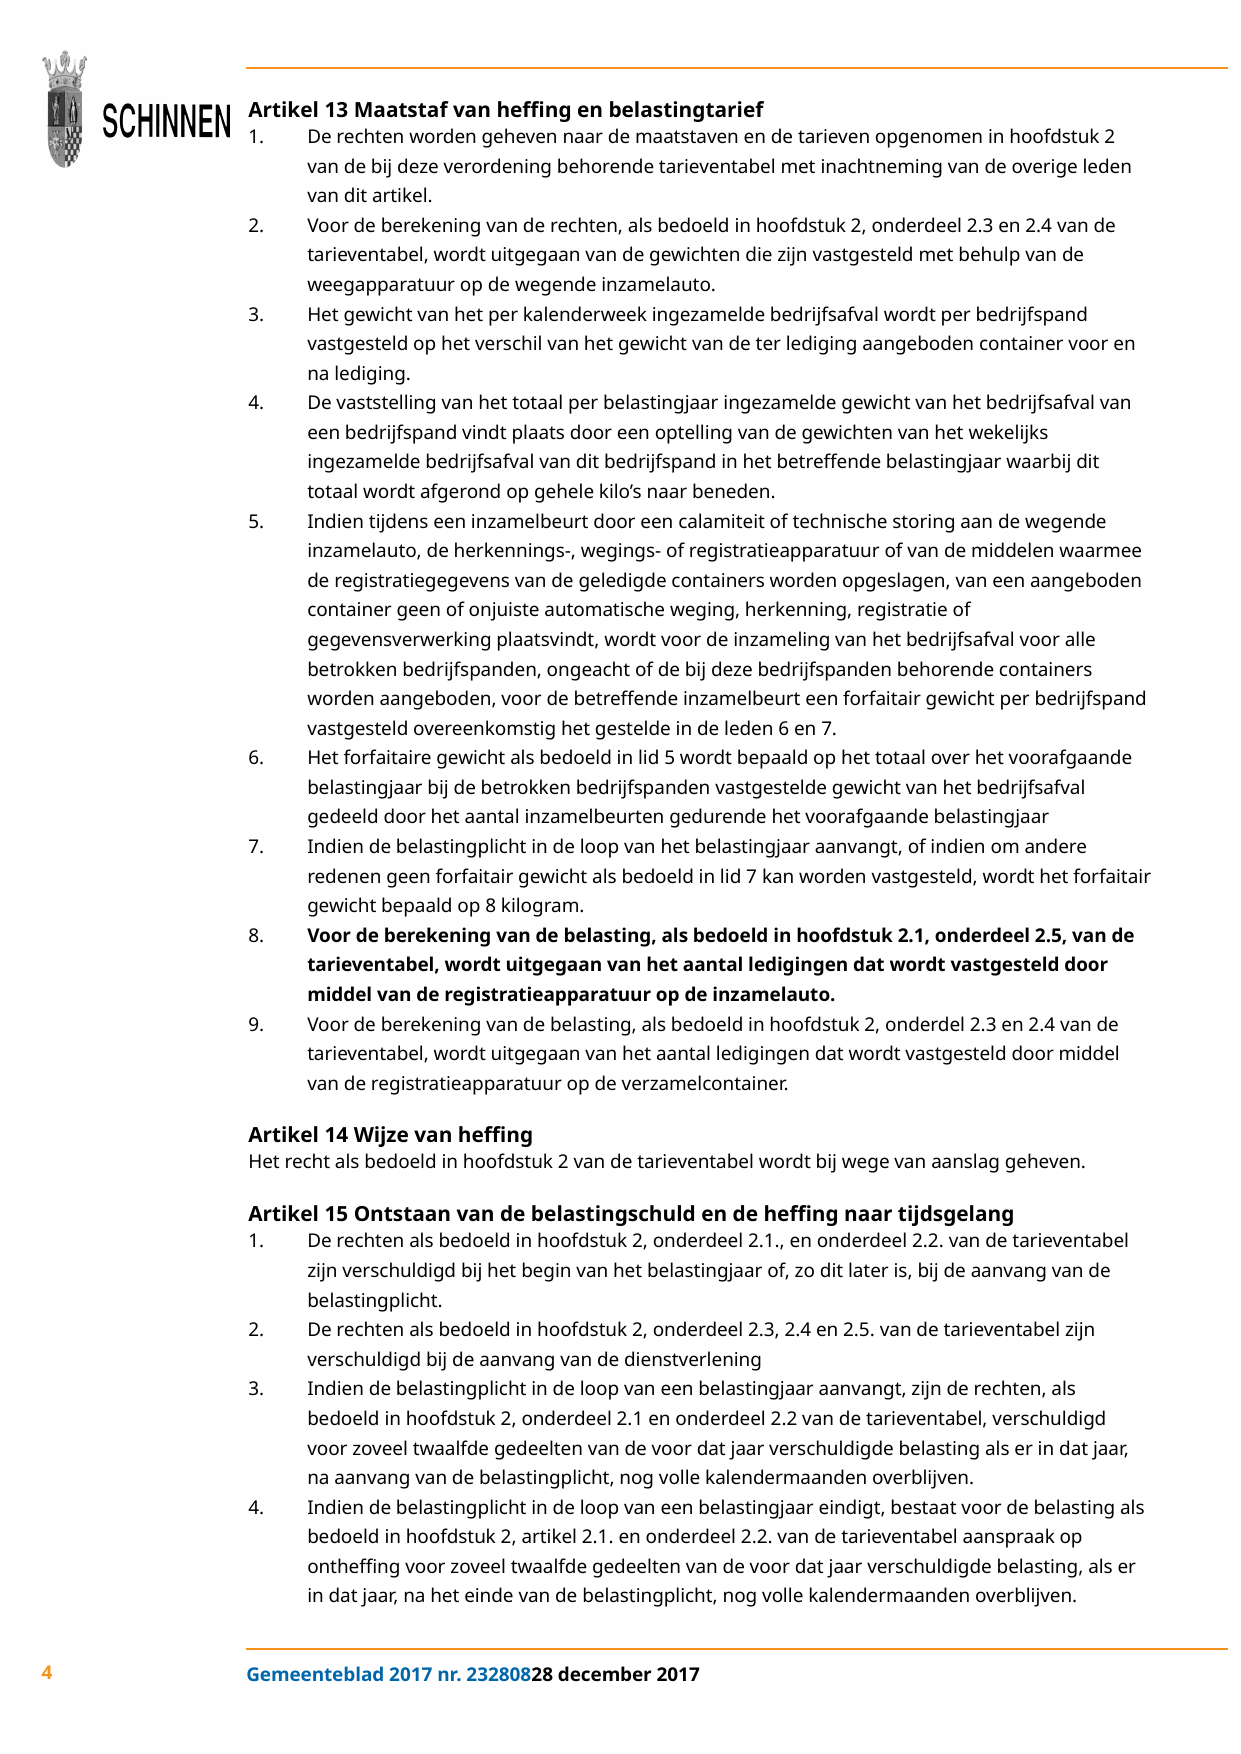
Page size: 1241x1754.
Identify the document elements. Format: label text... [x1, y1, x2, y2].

list Indien de belastingplicht in de loop van het belastingjaar aanvangt, of indien om andere redenen geen forfaitair gewicht als bedoeld in lid 7 kan worden vastgesteld, wordt het forfaitair gewicht bepaald op 8 kilogram. [248, 833, 1152, 918]
text Artikel 14 Wijze van heffing [248, 1120, 1152, 1149]
list Voor de berekening van de rechten, als bedoeld in hoofdstuk 2, onderdeel 2.3 en 2.4 van de tarieventabel, wordt uitgegaan van de gewichten die zijn vastgesteld met behulp van de weegapparatuur op de wegende inzamelauto. [248, 212, 1152, 297]
list Het gewicht van het per kalenderweek ingezamelde bedrijfsafval wordt per bedrijfspand vastgesteld op het verschil van het gewicht van de ter lediging aangeboden container voor en na lediging. [248, 301, 1152, 386]
text Het recht als bedoeld in hoofdstuk 2 van de tarieventabel wordt bij wege van aanslag geheven. [248, 1149, 1152, 1174]
list Indien de belastingplicht in de loop van een belastingjaar aanvangt, zijn de rechten, als bedoeld in hoofdstuk 2, onderdeel 2.1 en onderdeel 2.2 van de tarieventabel, verschuldigd voor zoveel twaalfde gedeelten van de voor dat jaar verschuldigde belasting als er in dat jaar, na aanvang van de belastingplicht, nog volle kalendermaanden overblijven. [248, 1376, 1152, 1490]
list De rechten worden geheven naar de maatstaven en de tarieven opgenomen in hoofdstuk 2 van de bij deze verordening behorende tarieventabel met inachtneming van de overige leden van dit artikel. [248, 123, 1152, 208]
list De vaststelling van het totaal per belastingjaar ingezamelde gewicht van het bedrijfsafval van een bedrijfspand vindt plaats door een optelling van de gewichten van het wekelijks ingezamelde bedrijfsafval van dit bedrijfspand in het betreffende belastingjaar waarbij dit totaal wordt afgerond op gehele kilo’s naar beneden. [248, 389, 1152, 504]
list Voor de berekening van de belasting, als bedoeld in hoofdstuk 2.1, onderdeel 2.5, van de tarieventabel, wordt uitgegaan van het aantal ledigingen dat wordt vastgesteld door middel van de registratieapparatuur op de inzamelauto. [248, 922, 1152, 1007]
list De rechten als bedoeld in hoofdstuk 2, onderdeel 2.1., en onderdeel 2.2. van de tarieventabel zijn verschuldigd bij het begin van het belastingjaar of, zo dit later is, bij de aanvang van de belastingplicht. [248, 1228, 1152, 1312]
list Voor de berekening van de belasting, als bedoeld in hoofdstuk 2, onderdel 2.3 en 2.4 van de tarieventabel, wordt uitgegaan van het aantal ledigingen dat wordt vastgesteld door middel van de registratieapparatuur op de verzamelcontainer. [248, 1011, 1152, 1096]
list Indien de belastingplicht in de loop van een belastingjaar eindigt, bestaat voor de belasting als bedoeld in hoofdstuk 2, artikel 2.1. en onderdeel 2.2. van de tarieventabel aanspraak op ontheffing voor zoveel twaalfde gedeelten van de voor dat jaar verschuldigde belasting, als er in dat jaar, na het einde van de belastingplicht, nog volle kalendermaanden overblijven. [248, 1494, 1152, 1608]
picture [41, 47, 231, 172]
text Artikel 15 Ontstaan van de belastingschuld en de heffing naar tijdsgelang [248, 1199, 1152, 1228]
list De rechten als bedoeld in hoofdstuk 2, onderdeel 2.3, 2.4 en 2.5. van de tarieventabel zijn verschuldigd bij de aanvang van de dienstverlening [248, 1316, 1152, 1372]
text Artikel 13 Maatstaf van heffing en belastingtarief [248, 95, 1152, 123]
list Het forfaitaire gewicht als bedoeld in lid 5 wordt bepaald op het totaal over het voorafgaande belastingjaar bij de betrokken bedrijfspanden vastgestelde gewicht van het bedrijfsafval gedeeld door het aantal inzamelbeurten gedurende het voorafgaande belastingjaar [248, 744, 1152, 829]
list Indien tijdens een inzamelbeurt door een calamiteit of technische storing aan de wegende inzamelauto, de herkennings-, wegings- of registratieapparatuur of van de middelen waarmee de registratiegegevens van de geledigde containers worden opgeslagen, van een aangeboden container geen of onjuiste automatische weging, herkenning, registratie of gegevensverwerking plaatsvindt, wordt voor de inzameling van het bedrijfsafval voor alle betrokken bedrijfspanden, ongeacht of de bij deze bedrijfspanden behorende containers worden aangeboden, voor de betreffende inzamelbeurt een forfaitair gewicht per bedrijfspand vastgesteld overeenkomstig het gestelde in de leden 6 en 7. [248, 508, 1152, 741]
